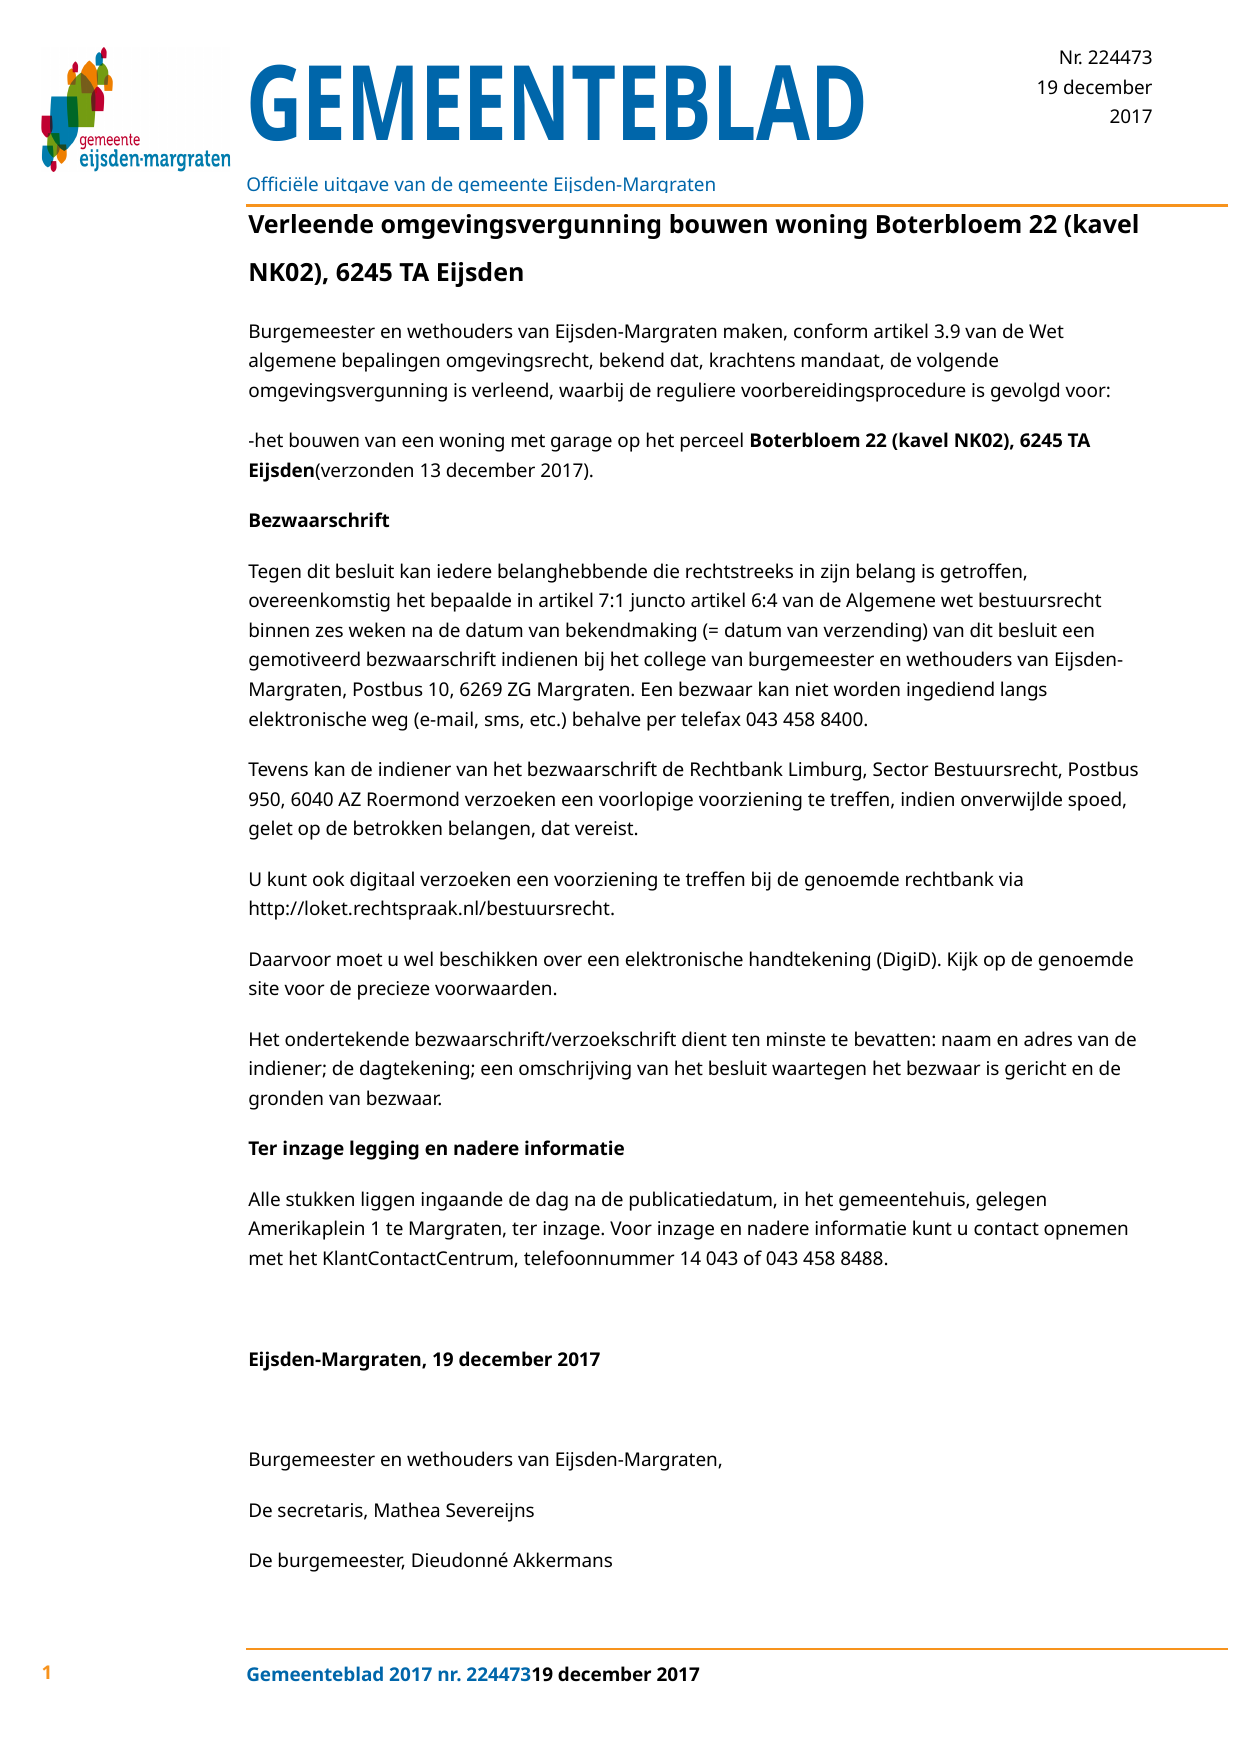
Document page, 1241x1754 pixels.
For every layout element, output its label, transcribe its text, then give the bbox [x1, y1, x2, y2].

text Ter inzage legging en nadere informatie [248, 1135, 1152, 1161]
text Alle stukken liggen ingaande de dag na de publicatiedatum, in het gemeentehuis, gelegen Amerikaplein 1 te Margraten, ter inzage. Voor inzage en nadere informatie kunt u contact opnemen met het KlantContactCentrum, telefoonnummer 14 043 of 043 458 8488. [248, 1186, 1152, 1271]
text De burgemeester, Dieudonné Akkermans [248, 1547, 1152, 1573]
text Eijsden-Margraten, 19 december 2017 [248, 1346, 1152, 1372]
text Burgemeester en wethouders van Eijsden-Margraten, [248, 1447, 1152, 1472]
picture [41, 47, 231, 172]
text Burgemeester en wethouders van Eijsden-Margraten maken, conform artikel 3.9 van de Wet algemene bepalingen omgevingsrecht, bekend dat, krachtens mandaat, de volgende omgevingsvergunning is verleend, waarbij de reguliere voorbereidingsprocedure is gevolgd voor: [248, 318, 1152, 403]
text Het ondertekende bezwaarschrift/verzoekschrift dient ten minste te bevatten: naam en adres van de indiener; de dagtekening; een omschrijving van het besluit waartegen het bezwaar is gericht en de gronden van bezwaar. [248, 1026, 1152, 1111]
text Tevens kan de indiener van het bezwaarschrift de Rechtbank Limburg, Sector Bestuursrecht, Postbus 950, 6040 AZ Roermond verzoeken een voorlopige voorziening te treffen, indien onverwijlde spoed, gelet op de betrokken belangen, dat vereist. [248, 756, 1152, 841]
text Verleende omgevingsvergunning bouwen woning Boterbloem 22 (kavel NK02), 6245 TA Eijsden [248, 207, 1152, 288]
text De secretaris, Mathea Severeijns [248, 1497, 1152, 1523]
text Bezwaarschrift [248, 507, 1152, 533]
text U kunt ook digitaal verzoeken een voorziening te treffen bij de genoemde rechtbank via http://loket.rechtspraak.nl/bestuursrecht. [248, 866, 1152, 921]
text -het bouwen van een woning met garage op het perceel Boterbloem 22 (kavel NK02), 6245 TA Eijsden(verzonden 13 december 2017). [248, 427, 1152, 483]
text Tegen dit besluit kan iedere belanghebbende die rechtstreeks in zijn belang is getroffen, overeenkomstig het bepaalde in artikel 7:1 juncto artikel 6:4 van de Algemene wet bestuursrecht binnen zes weken na de datum van bekendmaking (= datum van verzending) van dit besluit een gemotiveerd bezwaarschrift indienen bij het college van burgemeester en wethouders van Eijsden-Margraten, Postbus 10, 6269 ZG Margraten. Een bezwaar kan niet worden ingediend langs elektronische weg (e-mail, sms, etc.) behalve per telefax 043 458 8400. [248, 558, 1152, 732]
text Daarvoor moet u wel beschikken over een elektronische handtekening (DigiD). Kijk op de genoemde site voor de precieze voorwaarden. [248, 946, 1152, 1001]
